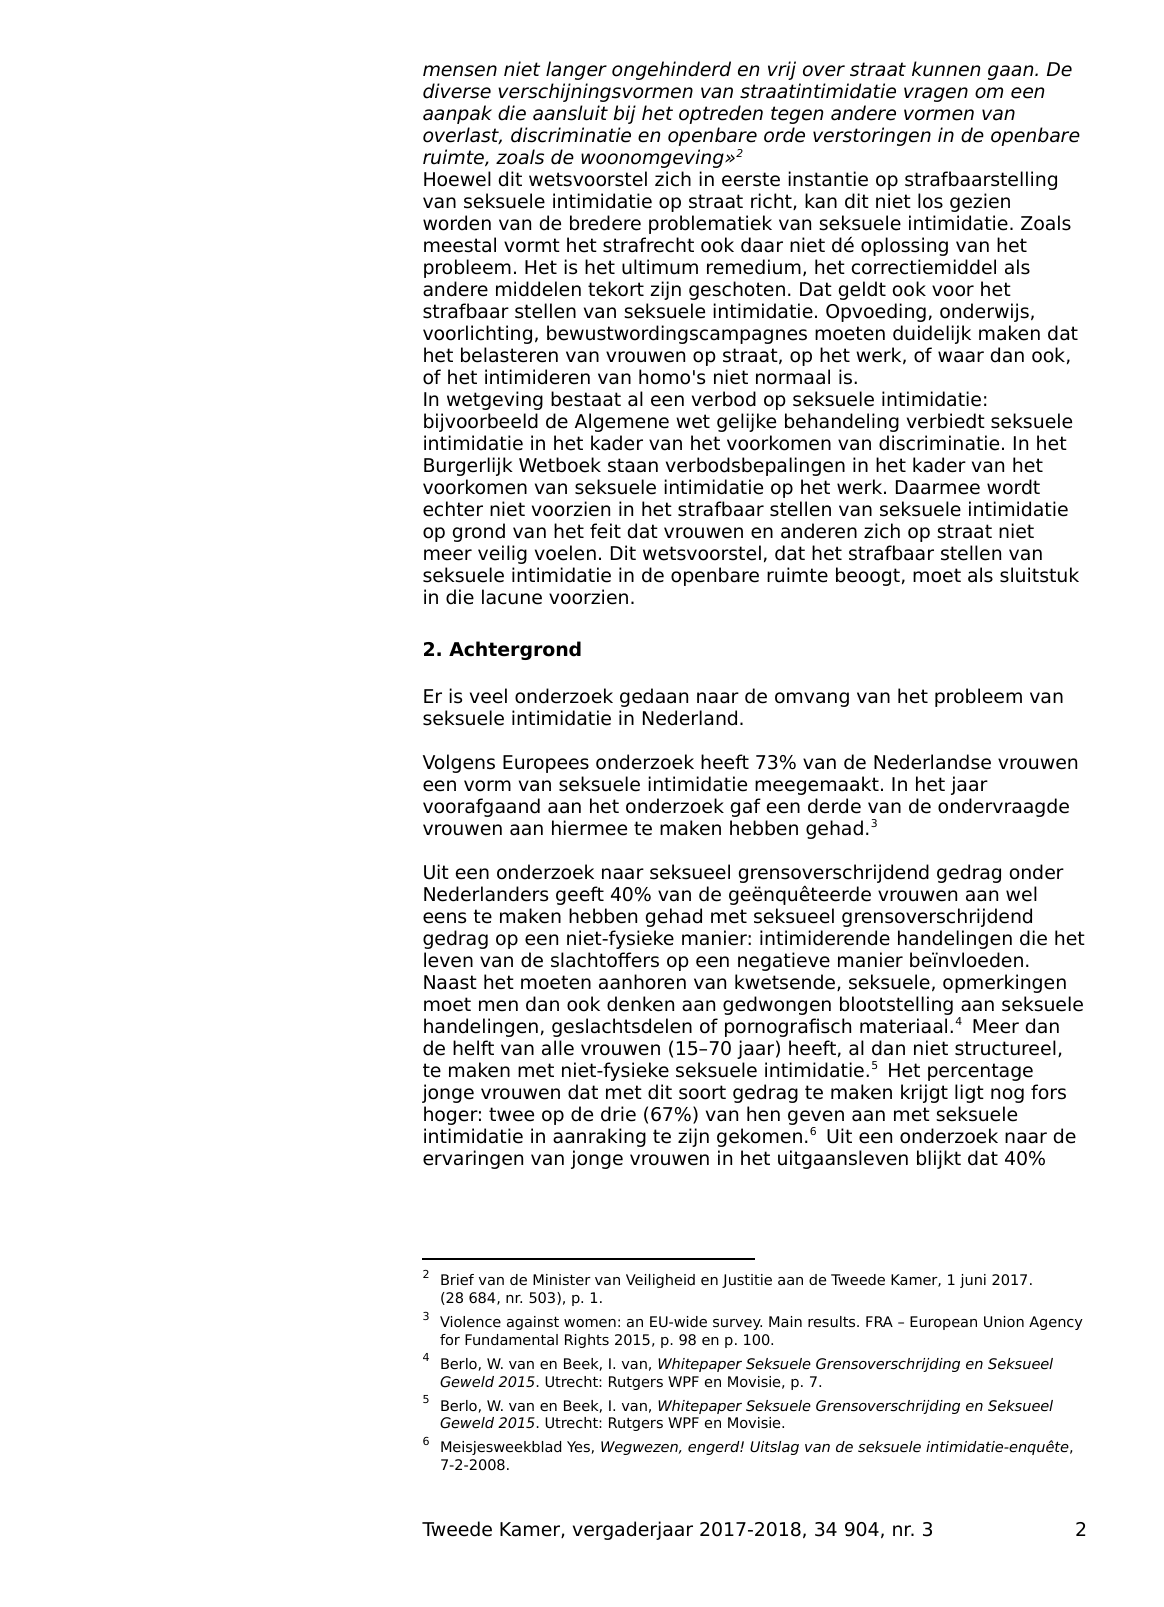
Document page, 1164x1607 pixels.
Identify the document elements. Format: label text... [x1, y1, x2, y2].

text In wetgeving bestaat al een verbod op seksuele intimidatie: bijvoorbeeld de Algemene wet gelijke behandeling verbiedt seksuele intimidatie in het kader van het voorkomen van discriminatie. In het Burgerlijk Wetboek staan verbodsbepalingen in het kader van het voorkomen van seksuele intimidatie op het werk. Daarmee wordt echter niet voorzien in het strafbaar stellen van seksuele intimidatie op grond van het feit dat vrouwen en anderen zich op straat niet meer veilig voelen. Dit wetsvoorstel, dat het strafbaar stellen van seksuele intimidatie in de openbare ruimte beoogt, moet als sluitstuk in die lacune voorzien. [422, 389, 1087, 608]
text Volgens Europees onderzoek heeft 73% van de Nederlandse vrouwen een vorm van seksuele intimidatie meegemaakt. In het jaar voorafgaand aan het onderzoek gaf een derde van de ondervraagde vrouwen aan hiermee te maken hebben gehad. [422, 752, 1087, 839]
text Er is veel onderzoek gedaan naar de omvang van het probleem van seksuele intimidatie in Nederland. [422, 686, 1087, 729]
text Meisjesweekblad Yes, Wegwezen, engerd! Uitslag van de seksuele intimidatie-enquête, 7-2-2008. [422, 1435, 1087, 1474]
text Berlo, W. van en Beek, I. van, Whitepaper Seksuele Grensoverschrijding en Seksueel Geweld 2015. Utrecht: Rutgers WPF en Movisie. [422, 1393, 1087, 1432]
text Violence against women: an EU-wide survey. Main results. FRA – European Union Agency for Fundamental Rights 2015, p. 98 en p. 100. [422, 1310, 1087, 1349]
text Brief van de Minister van Veiligheid en Justitie aan de Tweede Kamer, 1 juni 2017. (28 684, nr. 503), p. 1. [422, 1268, 1087, 1307]
text Hoewel dit wetsvoorstel zich in eerste instantie op strafbaarstelling van seksuele intimidatie op straat richt, kan dit niet los gezien worden van de bredere problematiek van seksuele intimidatie. Zoals meestal vormt het strafrecht ook daar niet dé oplossing van het probleem. Het is het ultimum remedium, het correctiemiddel als andere middelen tekort zijn geschoten. Dat geldt ook voor het strafbaar stellen van seksuele intimidatie. Opvoeding, onderwijs, voorlichting, bewustwordingscampagnes moeten duidelijk maken dat het belasteren van vrouwen op straat, op het werk, of waar dan ook, of het intimideren van homo's niet normaal is. [422, 169, 1087, 389]
text Berlo, W. van en Beek, I. van, Whitepaper Seksuele Grensoverschrijding en Seksueel Geweld 2015. Utrecht: Rutgers WPF en Movisie, p. 7. [422, 1352, 1087, 1391]
text Uit een onderzoek naar seksueel grensoverschrijdend gedrag onder Nederlanders geeft 40% van de geënquêteerde vrouwen aan wel eens te maken hebben gehad met seksueel grensoverschrijdend gedrag op een niet-fysieke manier: intimiderende handelingen die het leven van de slachtoffers op een negatieve manier beïnvloeden. Naast het moeten aanhoren van kwetsende, seksuele, opmerkingen moet men dan ook denken aan gedwongen blootstelling aan seksuele handelingen, geslachtsdelen of pornografisch materiaal. Meer dan de helft van alle vrouwen (15–70 jaar) heeft, al dan niet structureel, te maken met niet-fysieke seksuele intimidatie. Het percentage jonge vrouwen dat met dit soort gedrag te maken krijgt ligt nog fors hoger: twee op de drie (67%) van hen geven aan met seksuele intimidatie in aanraking te zijn gekomen. Uit een onderzoek naar de ervaringen van jonge vrouwen in het uitgaansleven blijkt dat 40% [422, 862, 1087, 1169]
subtitle 2. Achtergrond [422, 638, 1087, 661]
text mensen niet langer ongehinderd en vrij over straat kunnen gaan. De diverse verschijningsvormen van straatintimidatie vragen om een aanpak die aansluit bij het optreden tegen andere vormen van overlast, discriminatie en openbare orde verstoringen in de openbare ruimte, zoals de woonomgeving» [422, 59, 1087, 169]
